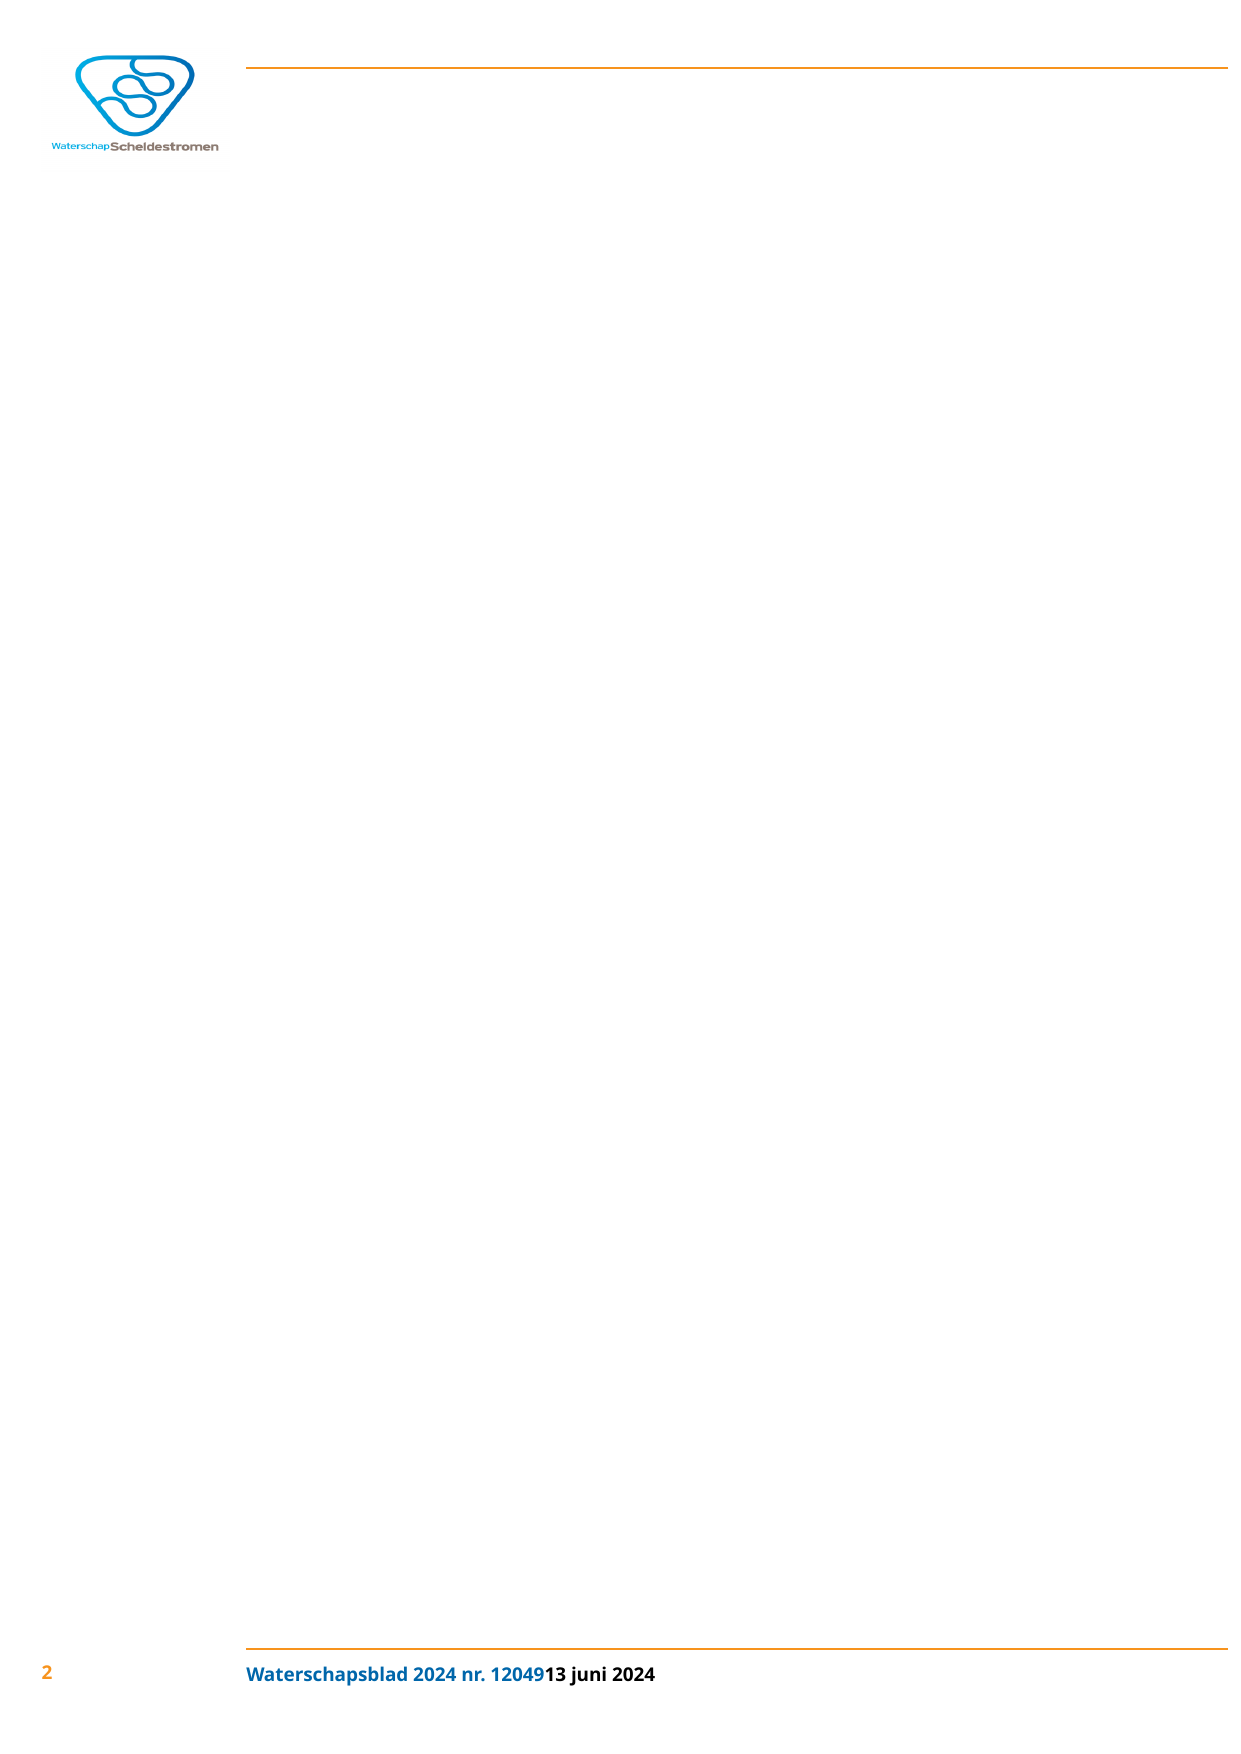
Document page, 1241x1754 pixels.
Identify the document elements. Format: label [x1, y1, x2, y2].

picture [41, 47, 231, 172]
